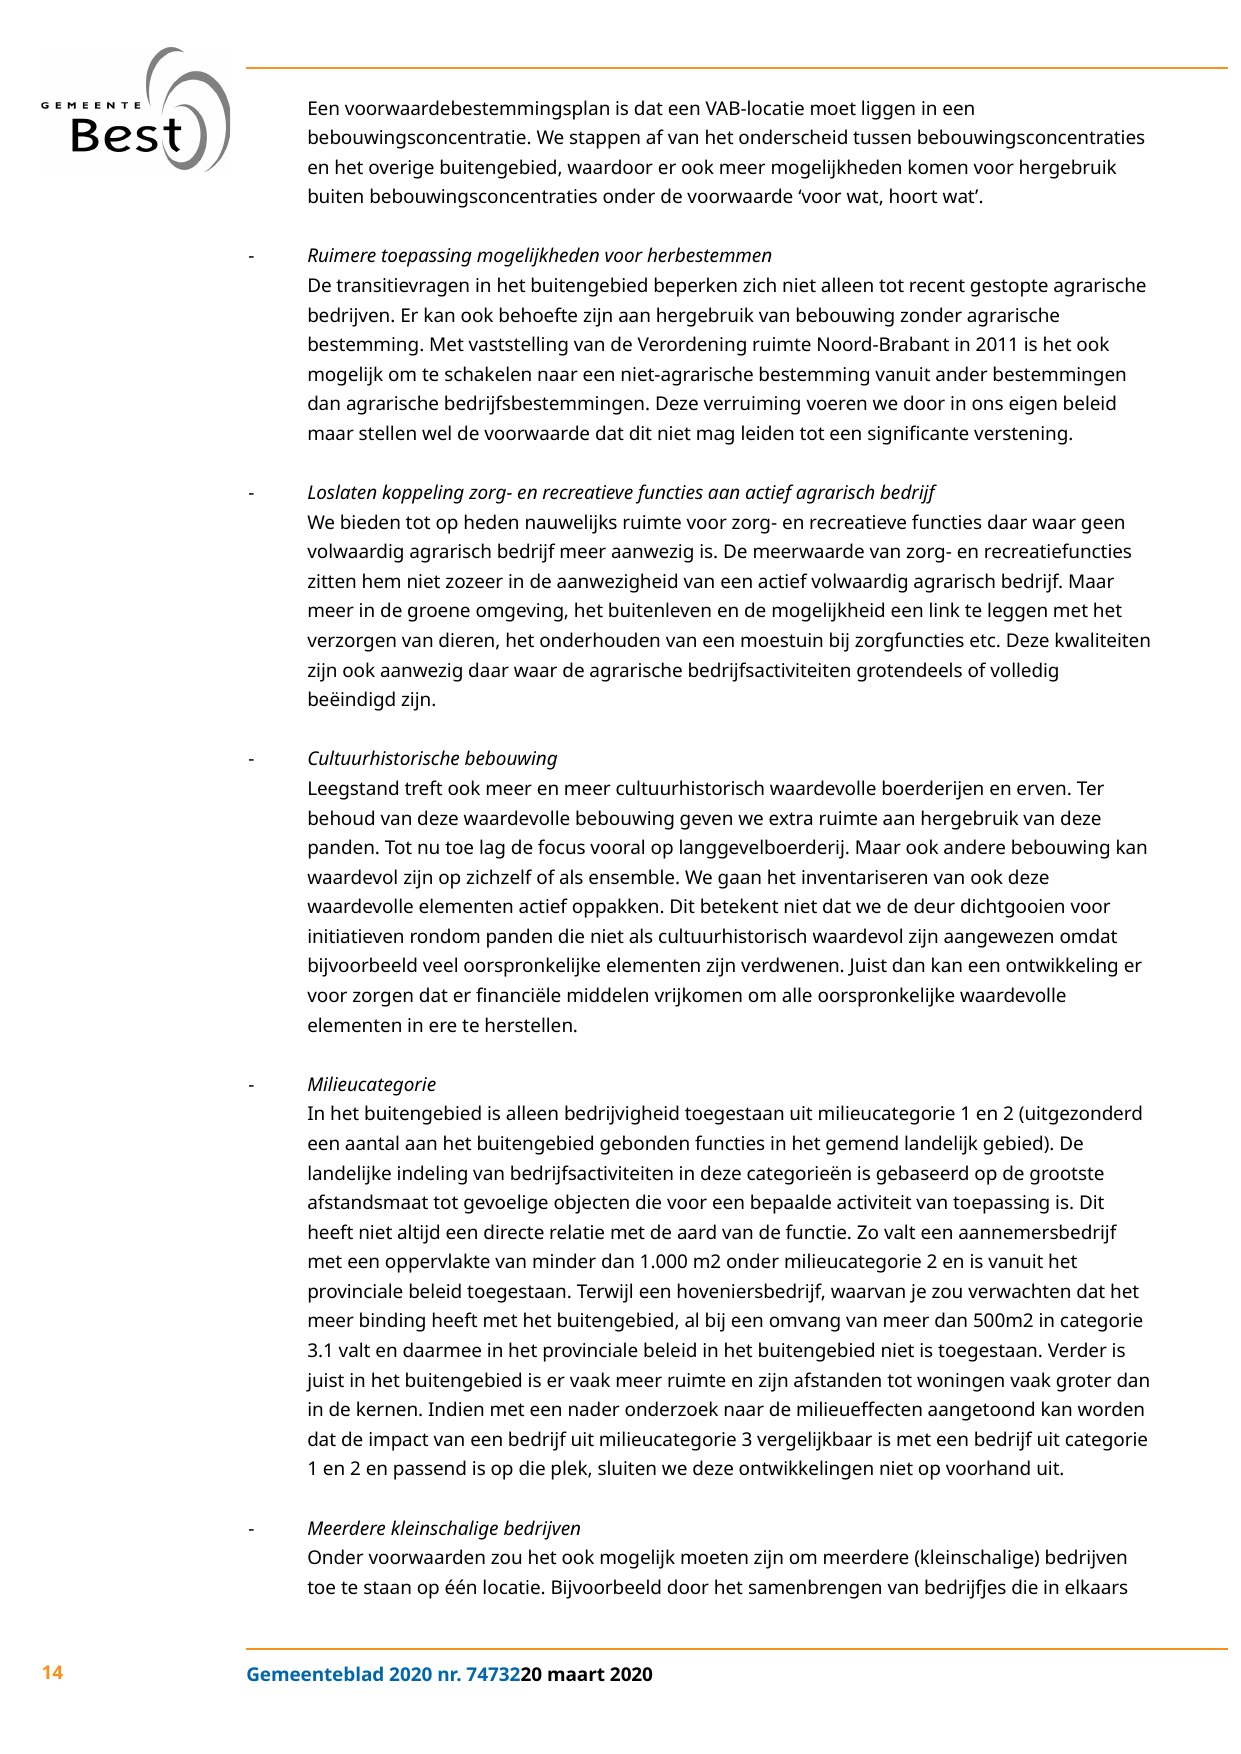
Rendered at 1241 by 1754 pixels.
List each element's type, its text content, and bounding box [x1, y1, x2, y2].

list We bieden tot op heden nauwelijks ruimte voor zorg- en recreatieve functies daar waar geen volwaardig agrarisch bedrijf meer aanwezig is. De meerwaarde van zorg- en recreatiefuncties zitten hem niet zozeer in de aanwezigheid van een actief volwaardig agrarisch bedrijf. Maar meer in de groene omgeving, het buitenleven en de mogelijkheid een link te leggen met het verzorgen van dieren, het onderhouden van een moestuin bij zorgfuncties etc. Deze kwaliteiten zijn ook aanwezig daar waar de agrarische bedrijfsactiviteiten grotendeels of volledig beëindigd zijn. [248, 509, 1152, 712]
list Een voorwaardebestemmingsplan is dat een VAB-locatie moet liggen in een bebouwingsconcentratie. We stappen af van het onderscheid tussen bebouwingsconcentraties en het overige buitengebied, waardoor er ook meer mogelijkheden komen voor hergebruik buiten bebouwingsconcentraties onder de voorwaarde ‘voor wat, hoort wat’. [248, 95, 1152, 209]
list Meerdere kleinschalige bedrijven [248, 1515, 1152, 1541]
list Cultuurhistorische bebouwing [248, 746, 1152, 771]
list Ruimere toepassing mogelijkheden voor herbestemmen [248, 243, 1152, 268]
list De transitievragen in het buitengebied beperken zich niet alleen tot recent gestopte agrarische bedrijven. Er kan ook behoefte zijn aan hergebruik van bebouwing zonder agrarische bestemming. Met vaststelling van de Verordening ruimte Noord-Brabant in 2011 is het ook mogelijk om te schakelen naar een niet-agrarische bestemming vanuit ander bestemmingen dan agrarische bedrijfsbestemmingen. Deze verruiming voeren we door in ons eigen beleid maar stellen wel de voorwaarde dat dit niet mag leiden tot een significante verstening. [248, 272, 1152, 446]
list Leegstand treft ook meer en meer cultuurhistorisch waardevolle boerderijen en erven. Ter behoud van deze waardevolle bebouwing geven we extra ruimte aan hergebruik van deze panden. Tot nu toe lag de focus vooral op langgevelboerderij. Maar ook andere bebouwing kan waardevol zijn op zichzelf of als ensemble. We gaan het inventariseren van ook deze waardevolle elementen actief oppakken. Dit betekent niet dat we de deur dichtgooien voor initiatieven rondom panden die niet als cultuurhistorisch waardevol zijn aangewezen omdat bijvoorbeeld veel oorspronkelijke elementen zijn verdwenen. Juist dan kan een ontwikkeling er voor zorgen dat er financiële middelen vrijkomen om alle oorspronkelijke waardevolle elementen in ere te herstellen. [248, 775, 1152, 1038]
list Onder voorwaarden zou het ook mogelijk moeten zijn om meerdere (kleinschalige) bedrijven toe te staan op één locatie. Bijvoorbeeld door het samenbrengen van bedrijfjes die in elkaars [248, 1544, 1152, 1600]
list Milieucategorie [248, 1071, 1152, 1097]
picture [41, 47, 231, 172]
list Loslaten koppeling zorg- en recreatieve functies aan actief agrarisch bedrijf [248, 479, 1152, 505]
list In het buitengebied is alleen bedrijvigheid toegestaan uit milieucategorie 1 en 2 (uitgezonderd een aantal aan het buitengebied gebonden functies in het gemend landelijk gebied). De landelijke indeling van bedrijfsactiviteiten in deze categorieën is gebaseerd op de grootste afstandsmaat tot gevoelige objecten die voor een bepaalde activiteit van toepassing is. Dit heeft niet altijd een directe relatie met de aard van de functie. Zo valt een aannemersbedrijf met een oppervlakte van minder dan 1.000 m2 onder milieucategorie 2 en is vanuit het provinciale beleid toegestaan. Terwijl een hoveniersbedrijf, waarvan je zou verwachten dat het meer binding heeft met het buitengebied, al bij een omvang van meer dan 500m2 in categorie 3.1 valt en daarmee in het provinciale beleid in het buitengebied niet is toegestaan. Verder is juist in het buitengebied is er vaak meer ruimte en zijn afstanden tot woningen vaak groter dan in de kernen. Indien met een nader onderzoek naar de milieueffecten aangetoond kan worden dat de impact van een bedrijf uit milieucategorie 3 vergelijkbaar is met een bedrijf uit categorie 1 en 2 en passend is op die plek, sluiten we deze ontwikkelingen niet op voorhand uit. [248, 1101, 1152, 1481]
